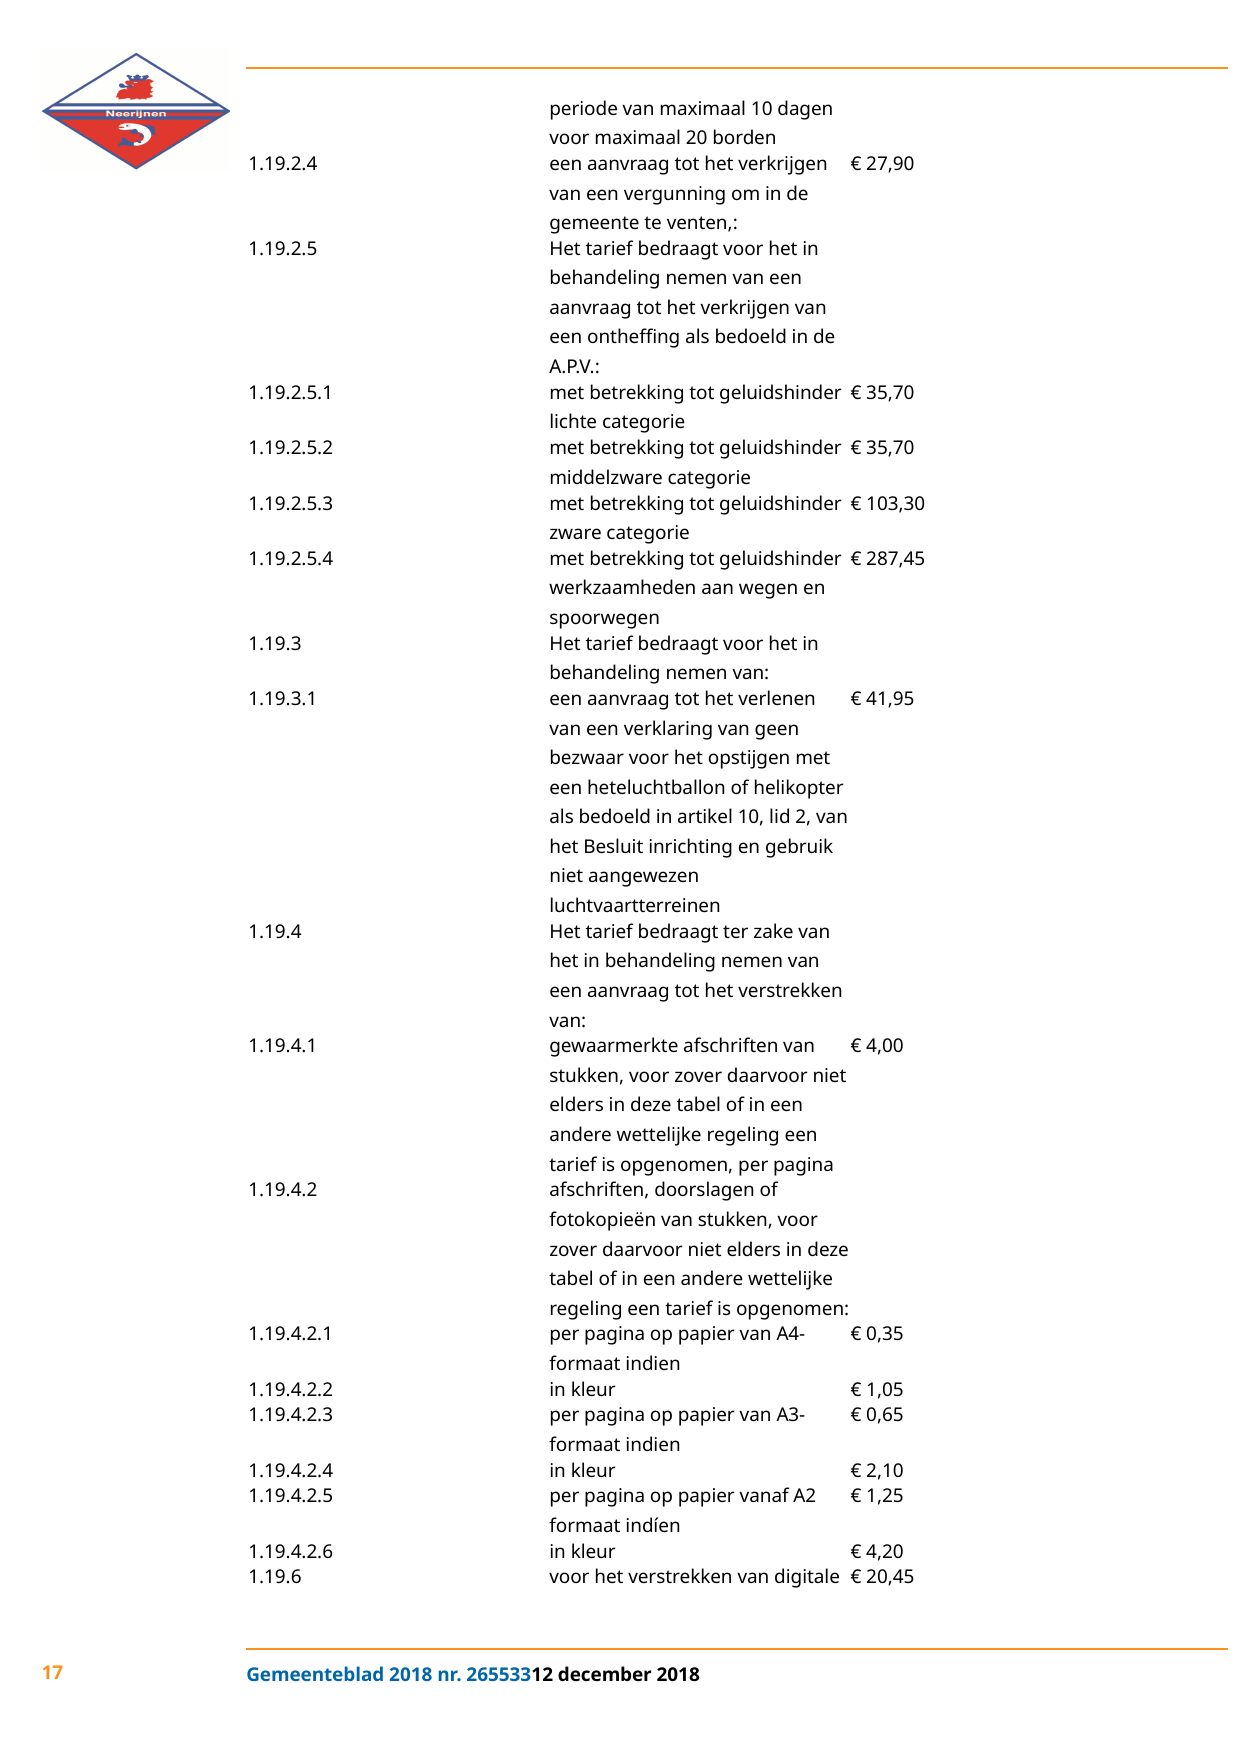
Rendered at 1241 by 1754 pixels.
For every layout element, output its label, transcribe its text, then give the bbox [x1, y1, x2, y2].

table_cell 1.19.4.1 [248, 1033, 549, 1177]
table_cell € 35,70 [850, 379, 1152, 434]
table_cell [850, 95, 1152, 150]
table_cell € 20,45 [850, 1564, 1152, 1589]
table_cell € 4,00 [850, 1033, 1152, 1177]
table_cell 1.19.4.2 [248, 1177, 549, 1321]
table_cell 1.19.4 [248, 918, 549, 1032]
table_cell per pagina op papier van A3-formaat indien [549, 1402, 850, 1457]
table_cell een aanvraag tot het verlenen van een verklaring van geen bezwaar voor het opstijgen met een heteluchtballon of helikopter als bedoeld in artikel 10, lid 2, van het Besluit inrichting en gebruik niet aangewezen luchtvaartterreinen [549, 685, 850, 918]
table_cell € 287,45 [850, 545, 1152, 630]
table_cell in kleur [549, 1376, 850, 1402]
table_cell [850, 630, 1152, 685]
table_cell met betrekking tot geluidshinder werkzaamheden aan wegen en spoorwegen [549, 545, 850, 630]
table_cell € 0,35 [850, 1321, 1152, 1376]
table_cell € 0,65 [850, 1402, 1152, 1457]
table_cell een aanvraag tot het verkrijgen van een vergunning om in de gemeente te venten,: [549, 150, 850, 235]
table_cell € 27,90 [850, 150, 1152, 235]
table_cell 1.19.4.2.1 [248, 1321, 549, 1376]
table_cell Het tarief bedraagt voor het in behandeling nemen van een aanvraag tot het verkrijgen van een ontheffing als bedoeld in de A.P.V.: [549, 235, 850, 379]
table_cell Het tarief bedraagt voor het in behandeling nemen van: [549, 630, 850, 685]
table_cell Het tarief bedraagt ter zake van het in behandeling nemen van een aanvraag tot het verstrekken van: [549, 918, 850, 1032]
table_cell 1.19.4.2.4 [248, 1457, 549, 1483]
table_cell 1.19.4.2.3 [248, 1402, 549, 1457]
table_cell € 1,05 [850, 1376, 1152, 1402]
picture [41, 47, 231, 172]
table_cell € 41,95 [850, 685, 1152, 918]
table_cell in kleur [549, 1538, 850, 1564]
table_cell 1.19.6 [248, 1564, 549, 1589]
table_cell 1.19.2.5 [248, 235, 549, 379]
table_cell [850, 235, 1152, 379]
table_cell periode van maximaal 10 dagen voor maximaal 20 borden [549, 95, 850, 150]
table_cell € 103,30 [850, 490, 1152, 545]
table_cell 1.19.4.2.6 [248, 1538, 549, 1564]
table_cell met betrekking tot geluidshinder middelzware categorie [549, 434, 850, 490]
table_cell € 35,70 [850, 434, 1152, 490]
table_cell 1.19.2.5.3 [248, 490, 549, 545]
table_cell voor het verstrekken van digitale [549, 1564, 850, 1589]
table_cell 1.19.4.2.2 [248, 1376, 549, 1402]
table_cell afschriften, doorslagen of fotokopieën van stukken, voor zover daarvoor niet elders in deze tabel of in een andere wettelijke regeling een tarief is opgenomen: [549, 1177, 850, 1321]
table_cell € 4,20 [850, 1538, 1152, 1564]
table_cell 1.19.4.2.5 [248, 1483, 549, 1538]
table_cell per pagina op papier vanaf A2 formaat indíen [549, 1483, 850, 1538]
table_cell 1.19.3.1 [248, 685, 549, 918]
table_cell [248, 95, 549, 150]
table_cell per pagina op papier van A4-formaat indien [549, 1321, 850, 1376]
table_cell € 1,25 [850, 1483, 1152, 1538]
table_cell 1.19.2.5.1 [248, 379, 549, 434]
table_cell 1.19.2.4 [248, 150, 549, 235]
table_cell met betrekking tot geluidshinder lichte categorie [549, 379, 850, 434]
table_cell met betrekking tot geluidshinder zware categorie [549, 490, 850, 545]
table_cell 1.19.2.5.2 [248, 434, 549, 490]
table_cell gewaarmerkte afschriften van stukken, voor zover daarvoor niet elders in deze tabel of in een andere wettelijke regeling een tarief is opgenomen, per pagina [549, 1033, 850, 1177]
table_cell [850, 918, 1152, 1032]
table_cell 1.19.3 [248, 630, 549, 685]
table_cell in kleur [549, 1457, 850, 1483]
table_cell € 2,10 [850, 1457, 1152, 1483]
table_cell 1.19.2.5.4 [248, 545, 549, 630]
table_cell [850, 1177, 1152, 1321]
